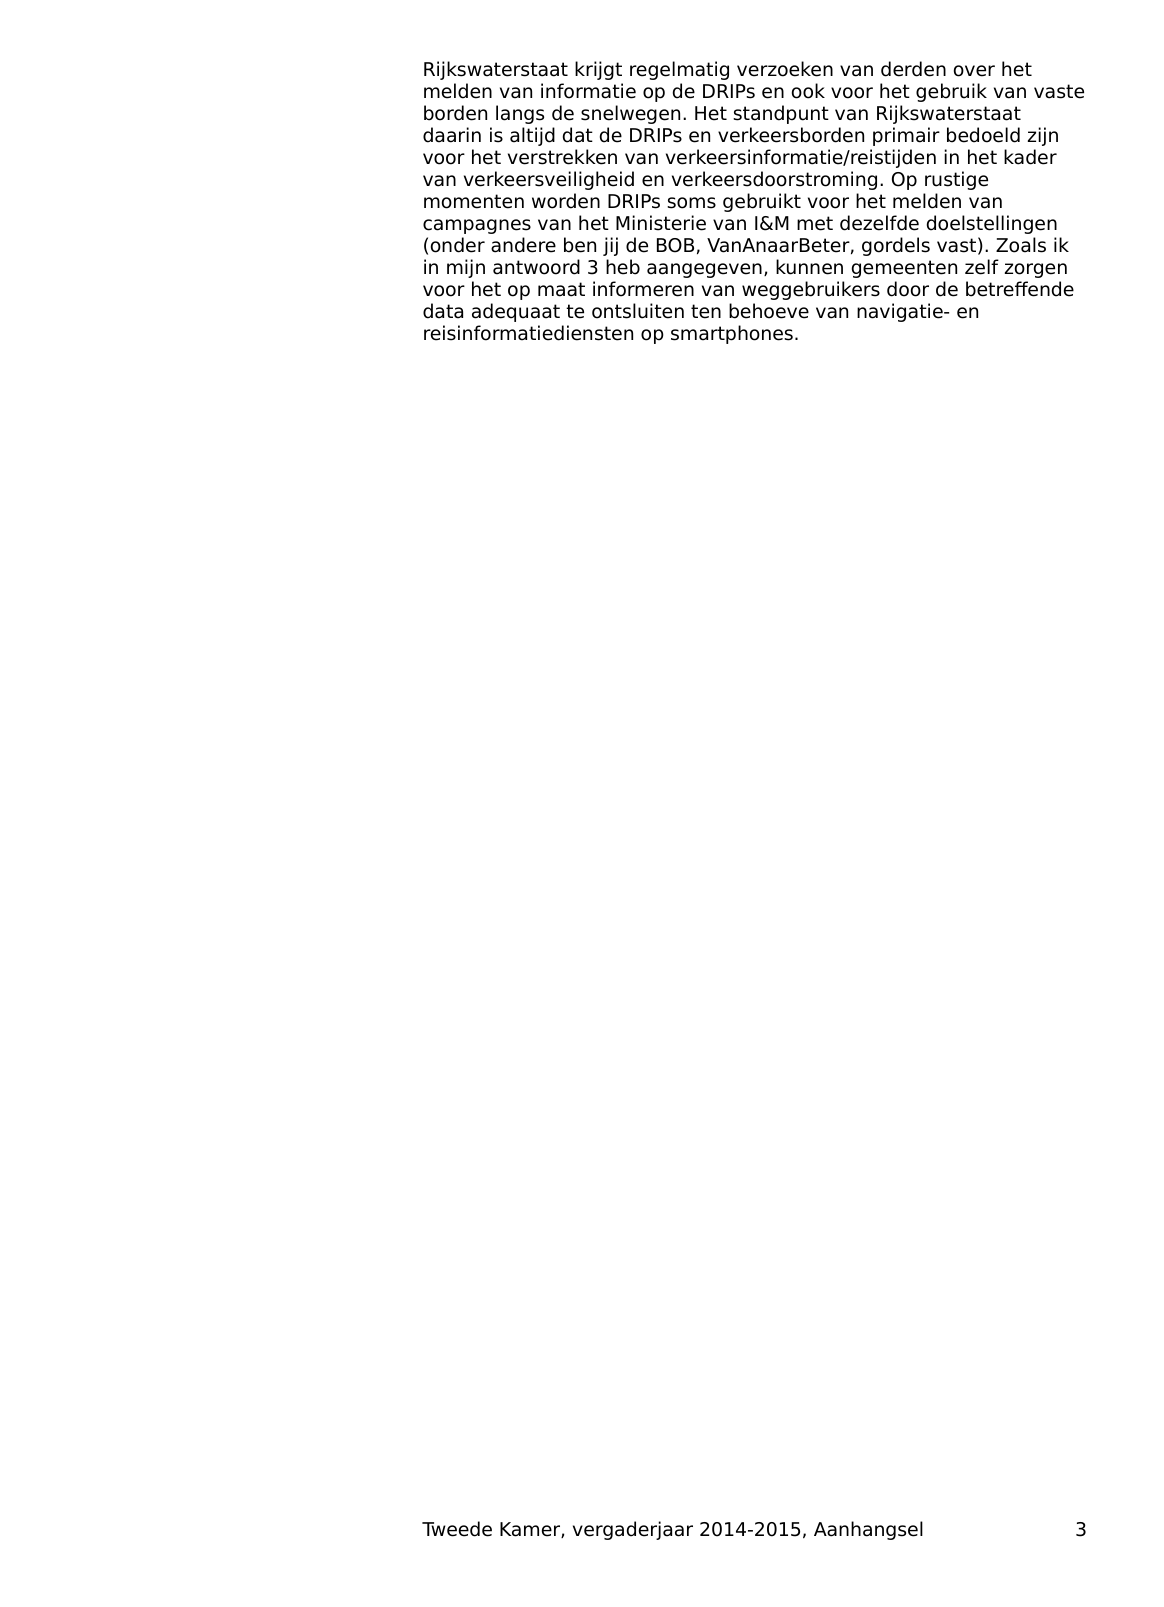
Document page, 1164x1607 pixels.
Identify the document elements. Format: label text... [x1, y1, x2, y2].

text Rijkswaterstaat krijgt regelmatig verzoeken van derden over het melden van informatie op de DRIPs en ook voor het gebruik van vaste borden langs de snelwegen. Het standpunt van Rijkswaterstaat daarin is altijd dat de DRIPs en verkeersborden primair bedoeld zijn voor het verstrekken van verkeersinformatie/reistijden in het kader van verkeersveiligheid en verkeersdoorstroming. Op rustige momenten worden DRIPs soms gebruikt voor het melden van campagnes van het Ministerie van I&M met dezelfde doelstellingen (onder andere ben jij de BOB, VanAnaarBeter, gordels vast). Zoals ik in mijn antwoord 3 heb aangegeven, kunnen gemeenten zelf zorgen voor het op maat informeren van weggebruikers door de betreffende data adequaat te ontsluiten ten behoeve van navigatie- en reisinformatiediensten op smartphones. [422, 59, 1087, 345]
